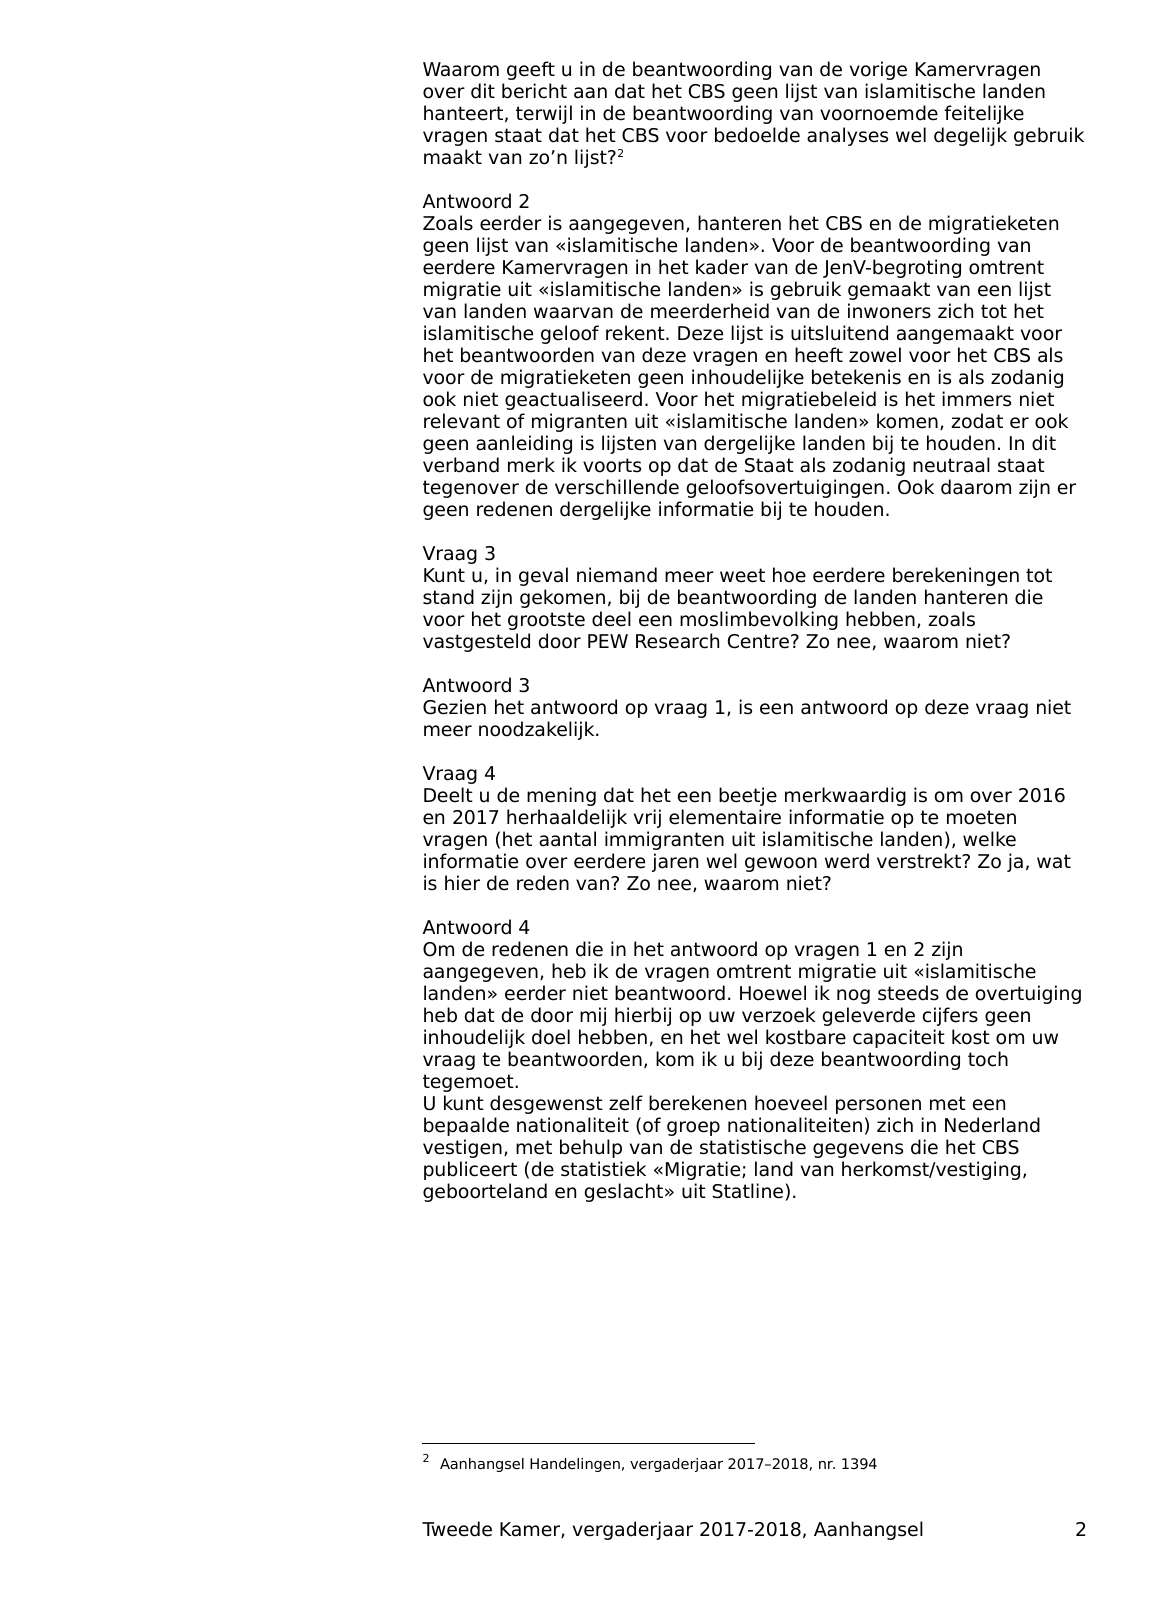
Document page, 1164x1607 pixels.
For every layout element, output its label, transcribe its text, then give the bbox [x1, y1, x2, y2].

text Vraag 3 [422, 543, 1087, 565]
text Deelt u de mening dat het een beetje merkwaardig is om over 2016 en 2017 herhaaldelijk vrij elementaire informatie op te moeten vragen (het aantal immigranten uit islamitische landen), welke informatie over eerdere jaren wel gewoon werd verstrekt? Zo ja, wat is hier de reden van? Zo nee, waarom niet? [422, 785, 1087, 895]
text Antwoord 3 [422, 675, 1087, 697]
text Gezien het antwoord op vraag 1, is een antwoord op deze vraag niet meer noodzakelijk. [422, 697, 1087, 741]
text Antwoord 4 [422, 917, 1087, 939]
text Om de redenen die in het antwoord op vragen 1 en 2 zijn aangegeven, heb ik de vragen omtrent migratie uit «islamitische landen» eerder niet beantwoord. Hoewel ik nog steeds de overtuiging heb dat de door mij hierbij op uw verzoek geleverde cijfers geen inhoudelijk doel hebben, en het wel kostbare capaciteit kost om uw vraag te beantwoorden, kom ik u bij deze beantwoording toch tegemoet. [422, 939, 1087, 1093]
text Antwoord 2 [422, 191, 1087, 213]
text Vraag 4 [422, 763, 1087, 785]
text Aanhangsel Handelingen, vergaderjaar 2017–2018, nr. 1394 [422, 1452, 1087, 1474]
text Kunt u, in geval niemand meer weet hoe eerdere berekeningen tot stand zijn gekomen, bij de beantwoording de landen hanteren die voor het grootste deel een moslimbevolking hebben, zoals vastgesteld door PEW Research Centre? Zo nee, waarom niet? [422, 565, 1087, 653]
text Waarom geeft u in de beantwoording van de vorige Kamervragen over dit bericht aan dat het CBS geen lijst van islamitische landen hanteert, terwijl in de beantwoording van voornoemde feitelijke vragen staat dat het CBS voor bedoelde analyses wel degelijk gebruik maakt van zo’n lijst? [422, 59, 1087, 169]
text Zoals eerder is aangegeven, hanteren het CBS en de migratieketen geen lijst van «islamitische landen». Voor de beantwoording van eerdere Kamervragen in het kader van de JenV-begroting omtrent migratie uit «islamitische landen» is gebruik gemaakt van een lijst van landen waarvan de meerderheid van de inwoners zich tot het islamitische geloof rekent. Deze lijst is uitsluitend aangemaakt voor het beantwoorden van deze vragen en heeft zowel voor het CBS als voor de migratieketen geen inhoudelijke betekenis en is als zodanig ook niet geactualiseerd. Voor het migratiebeleid is het immers niet relevant of migranten uit «islamitische landen» komen, zodat er ook geen aanleiding is lijsten van dergelijke landen bij te houden. In dit verband merk ik voorts op dat de Staat als zodanig neutraal staat tegenover de verschillende geloofsovertuigingen. Ook daarom zijn er geen redenen dergelijke informatie bij te houden. [422, 213, 1087, 521]
text U kunt desgewenst zelf berekenen hoeveel personen met een bepaalde nationaliteit (of groep nationaliteiten) zich in Nederland vestigen, met behulp van de statistische gegevens die het CBS publiceert (de statistiek «Migratie; land van herkomst/vestiging, geboorteland en geslacht» uit Statline). [422, 1093, 1087, 1203]
